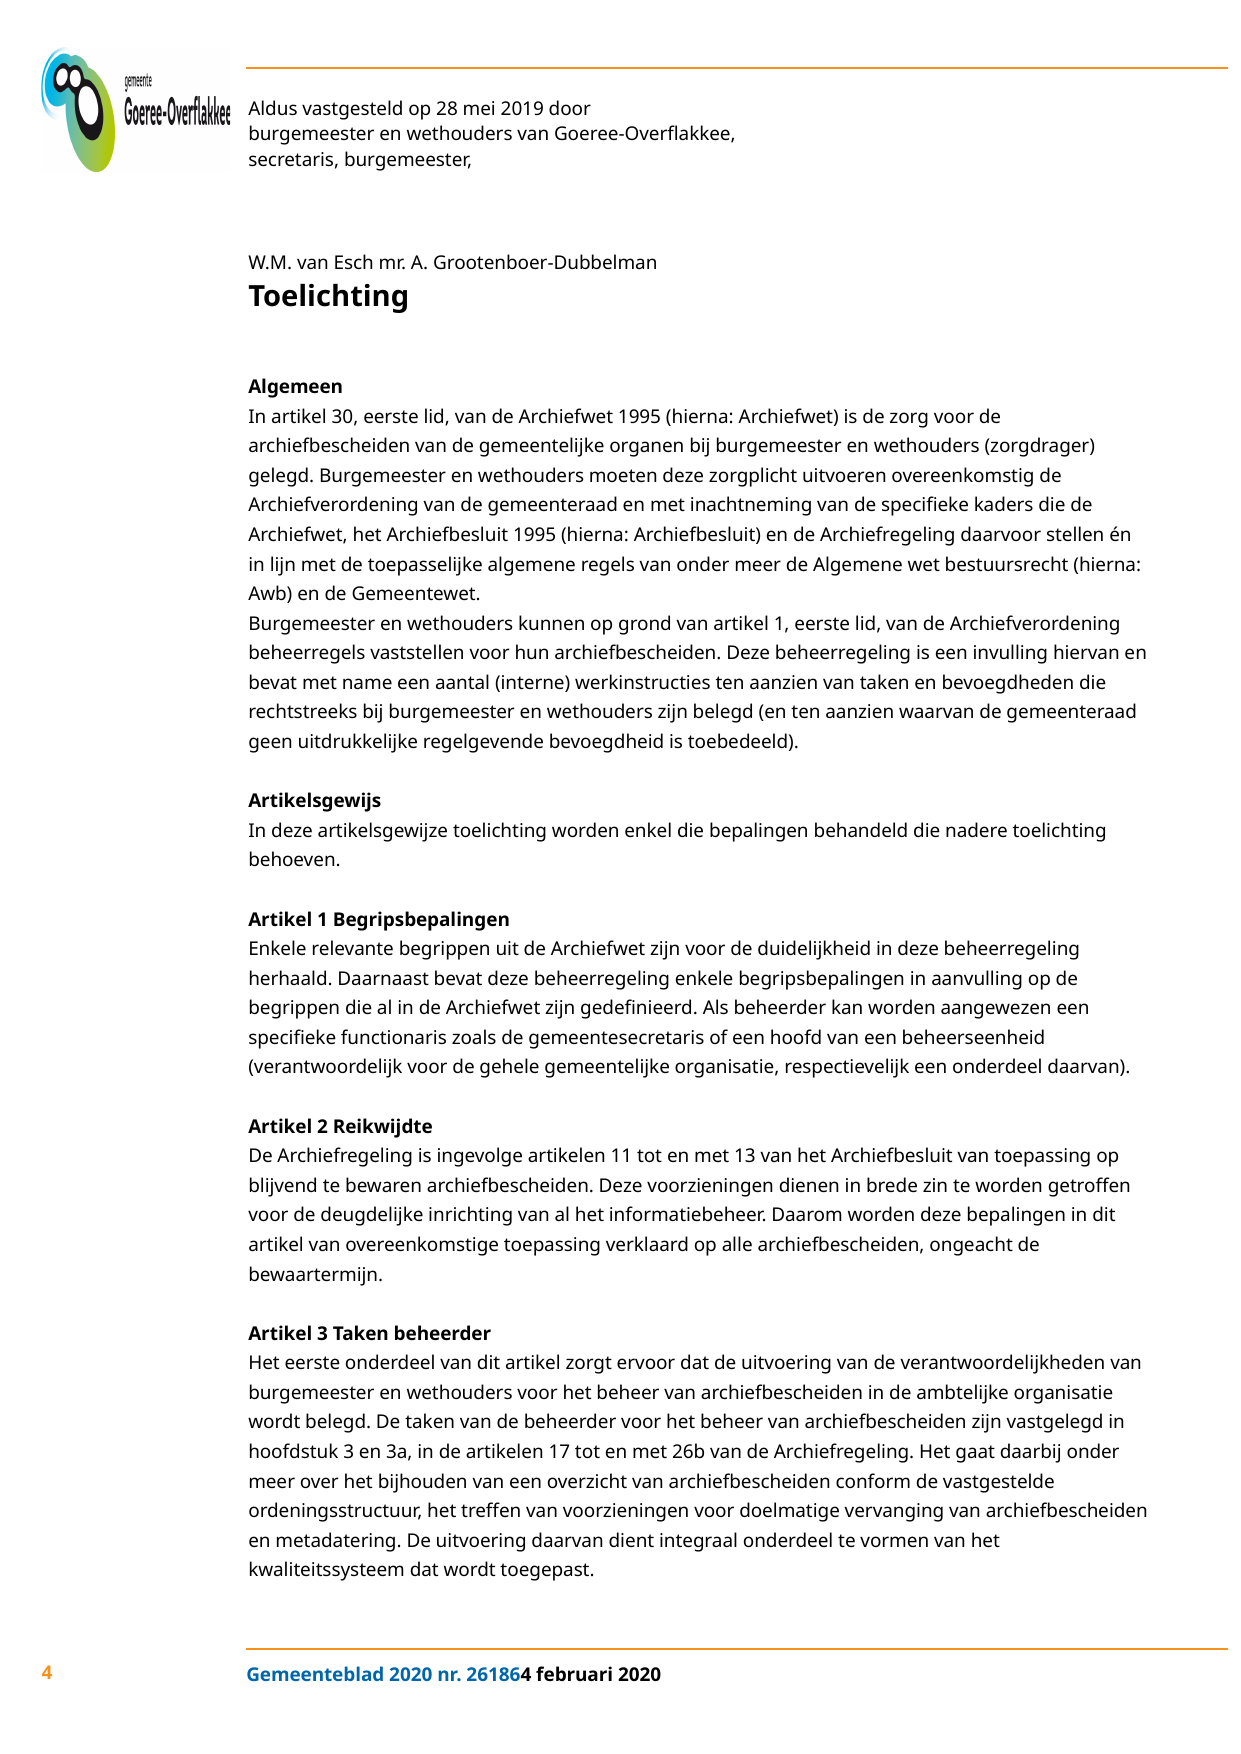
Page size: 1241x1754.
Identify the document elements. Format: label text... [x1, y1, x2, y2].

text De Archiefregeling is ingevolge artikelen 11 tot en met 13 van het Archiefbesluit van toepassing op blijvend te bewaren archiefbescheiden. Deze voorzieningen dienen in brede zin te worden getroffen voor de deugdelijke inrichting van al het informatiebeheer. Daarom worden deze bepalingen in dit artikel van overeenkomstige toepassing verklaard op alle archiefbescheiden, ongeacht de bewaartermijn. [248, 1142, 1152, 1287]
picture [41, 47, 231, 172]
text Toelichting [248, 275, 1152, 314]
text Algemeen [248, 373, 1152, 399]
text In artikel 30, eerste lid, van de Archiefwet 1995 (hierna: Archiefwet) is de zorg voor de archiefbescheiden van de gemeentelijke organen bij burgemeester en wethouders (zorgdrager) gelegd. Burgemeester en wethouders moeten deze zorgplicht uitvoeren overeenkomstig de Archiefverordening van de gemeenteraad en met inachtneming van de specifieke kaders die de Archiefwet, het Archiefbesluit 1995 (hierna: Archiefbesluit) en de Archiefregeling daarvoor stellen én in lijn met de toepasselijke algemene regels van onder meer de Algemene wet bestuursrecht (hierna: Awb) en de Gemeentewet. [248, 403, 1152, 606]
text Het eerste onderdeel van dit artikel zorgt ervoor dat de uitvoering van de verantwoordelijkheden van burgemeester en wethouders voor het beheer van archiefbescheiden in de ambtelijke organisatie wordt belegd. De taken van de beheerder voor het beheer van archiefbescheiden zijn vastgelegd in hoofdstuk 3 en 3a, in de artikelen 17 tot en met 26b van de Archiefregeling. Het gaat daarbij onder meer over het bijhouden van een overzicht van archiefbescheiden conform de vastgestelde ordeningsstructuur, het treffen van voorzieningen voor doelmatige vervanging van archiefbescheiden en metadatering. De uitvoering daarvan dient integraal onderdeel te vormen van het kwaliteitssysteem dat wordt toegepast. [248, 1349, 1152, 1582]
text In deze artikelsgewijze toelichting worden enkel die bepalingen behandeld die nadere toelichting behoeven. [248, 817, 1152, 872]
text Artikel 3 Taken beheerder [248, 1320, 1152, 1346]
text Artikel 2 Reikwijdte [248, 1113, 1152, 1139]
text Enkele relevante begrippen uit de Archiefwet zijn voor de duidelijkheid in deze beheerregeling herhaald. Daarnaast bevat deze beheerregeling enkele begripsbepalingen in aanvulling op de begrippen die al in de Archiefwet zijn gedefinieerd. Als beheerder kan worden aangewezen een specifieke functionaris zoals de gemeentesecretaris of een hoofd van een beheerseenheid (verantwoordelijk voor de gehele gemeentelijke organisatie, respectievelijk een onderdeel daarvan). [248, 935, 1152, 1079]
text Artikelsgewijs [248, 787, 1152, 813]
text W.M. van Esch mr. A. Grootenboer-Dubbelman [248, 249, 1152, 275]
text Burgemeester en wethouders kunnen op grond van artikel 1, eerste lid, van de Archiefverordening beheerregels vaststellen voor hun archiefbescheiden. Deze beheerregeling is een invulling hiervan en bevat met name een aantal (interne) werkinstructies ten aanzien van taken en bevoegdheden die rechtstreeks bij burgemeester en wethouders zijn belegd (en ten aanzien waarvan de gemeenteraad geen uitdrukkelijke regelgevende bevoegdheid is toebedeeld). [248, 610, 1152, 754]
text Artikel 1 Begripsbepalingen [248, 906, 1152, 932]
text Aldus vastgesteld op 28 mei 2019 door [248, 95, 1152, 121]
text burgemeester en wethouders van Goeree-Overflakkee, [248, 121, 1152, 146]
text secretaris, burgemeester, [248, 146, 1152, 172]
